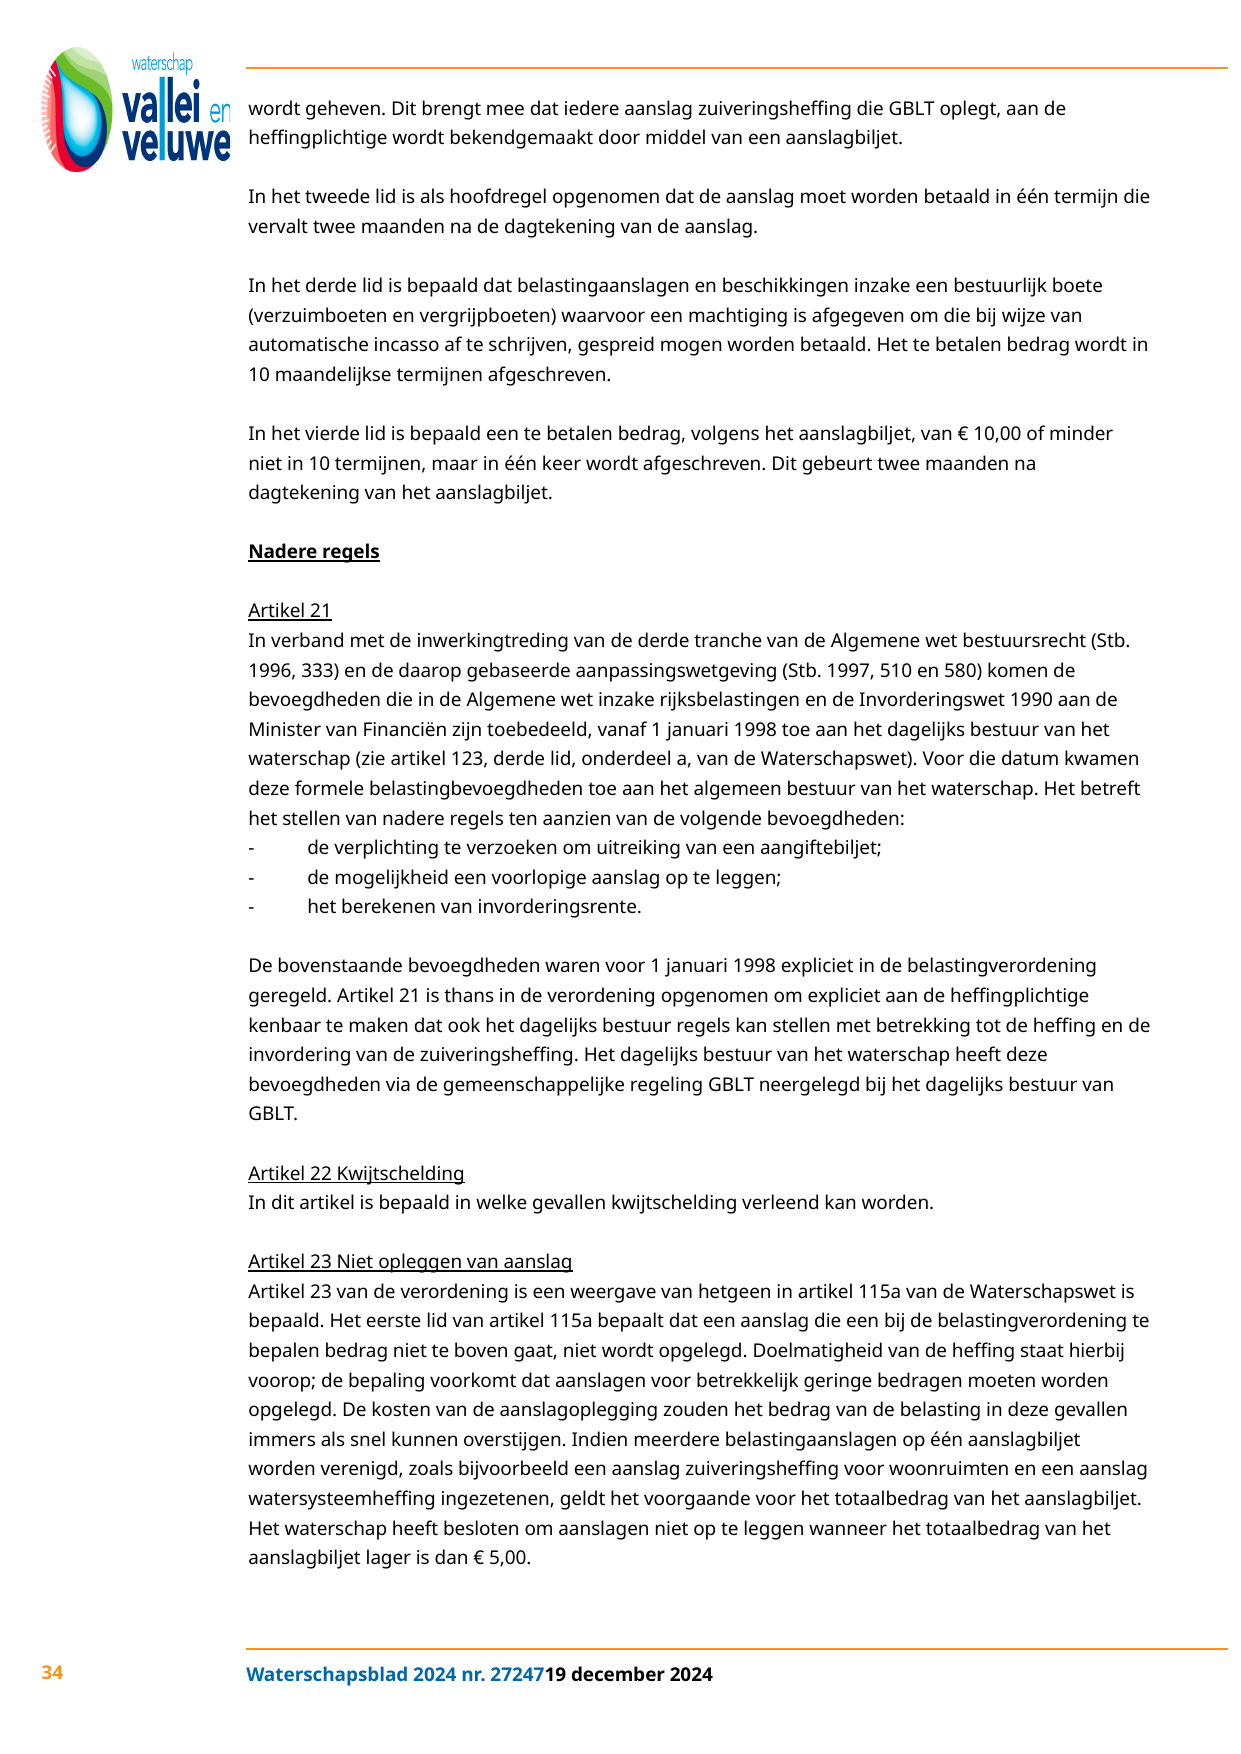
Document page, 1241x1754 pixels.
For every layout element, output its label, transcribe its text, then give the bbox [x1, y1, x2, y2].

text wordt geheven. Dit brengt mee dat iedere aanslag zuiveringsheffing die GBLT oplegt, aan de heffingplichtige wordt bekendgemaakt door middel van een aanslagbiljet. [248, 95, 1152, 150]
text In het vierde lid is bepaald een te betalen bedrag, volgens het aanslagbiljet, van € 10,00 of minder niet in 10 termijnen, maar in één keer wordt afgeschreven. Dit gebeurt twee maanden na dagtekening van het aanslagbiljet. [248, 420, 1152, 505]
text Artikel 22 Kwijtschelding [248, 1160, 1152, 1186]
text Artikel 23 van de verordening is een weergave van hetgeen in artikel 115a van de Waterschapswet is bepaald. Het eerste lid van artikel 115a bepaalt dat een aanslag die een bij de belastingverordening te bepalen bedrag niet te boven gaat, niet wordt opgelegd. Doelmatigheid van de heffing staat hierbij voorop; de bepaling voorkomt dat aanslagen voor betrekkelijk geringe bedragen moeten worden opgelegd. De kosten van de aanslagoplegging zouden het bedrag van de belasting in deze gevallen immers als snel kunnen overstijgen. Indien meerdere belastingaanslagen op één aanslagbiljet worden verenigd, zoals bijvoorbeeld een aanslag zuiveringsheffing voor woonruimten en een aanslag watersysteemheffing ingezetenen, geldt het voorgaande voor het totaalbedrag van het aanslagbiljet. Het waterschap heeft besloten om aanslagen niet op te leggen wanneer het totaalbedrag van het aanslagbiljet lager is dan € 5,00. [248, 1278, 1152, 1570]
text Artikel 21 [248, 598, 1152, 623]
picture [41, 47, 231, 172]
text In verband met de inwerkingtreding van de derde tranche van de Algemene wet bestuursrecht (Stb. 1996, 333) en de daarop gebaseerde aanpassingswetgeving (Stb. 1997, 510 en 580) komen de bevoegdheden die in de Algemene wet inzake rijksbelastingen en de Invorderingswet 1990 aan de Minister van Financiën zijn toebedeeld, vanaf 1 januari 1998 toe aan het dagelijks bestuur van het waterschap (zie artikel 123, derde lid, onderdeel a, van de Waterschapswet). Voor die datum kwamen deze formele belastingbevoegdheden toe aan het algemeen bestuur van het waterschap. Het betreft het stellen van nadere regels ten aanzien van de volgende bevoegdheden: [248, 627, 1152, 831]
list de mogelijkheid een voorlopige aanslag op te leggen; [248, 864, 1152, 890]
list het berekenen van invorderingsrente. [248, 893, 1152, 919]
list de verplichting te verzoeken om uitreiking van een aangiftebiljet; [248, 834, 1152, 860]
text Nadere regels [248, 538, 1152, 564]
text In het tweede lid is als hoofdregel opgenomen dat de aanslag moet worden betaald in één termijn die vervalt twee maanden na de dagtekening van de aanslag. [248, 183, 1152, 239]
text In dit artikel is bepaald in welke gevallen kwijtschelding verleend kan worden. [248, 1189, 1152, 1215]
text Artikel 23 Niet opleggen van aanslag [248, 1248, 1152, 1274]
text De bovenstaande bevoegdheden waren voor 1 januari 1998 expliciet in de belastingverordening geregeld. Artikel 21 is thans in de verordening opgenomen om expliciet aan de heffingplichtige kenbaar te maken dat ook het dagelijks bestuur regels kan stellen met betrekking tot de heffing en de invordering van de zuiveringsheffing. Het dagelijks bestuur van het waterschap heeft deze bevoegdheden via de gemeenschappelijke regeling GBLT neergelegd bij het dagelijks bestuur van GBLT. [248, 953, 1152, 1126]
text In het derde lid is bepaald dat belastingaanslagen en beschikkingen inzake een bestuurlijk boete (verzuimboeten en vergrijpboeten) waarvoor een machtiging is afgegeven om die bij wijze van automatische incasso af te schrijven, gespreid mogen worden betaald. Het te betalen bedrag wordt in 10 maandelijkse termijnen afgeschreven. [248, 272, 1152, 387]
